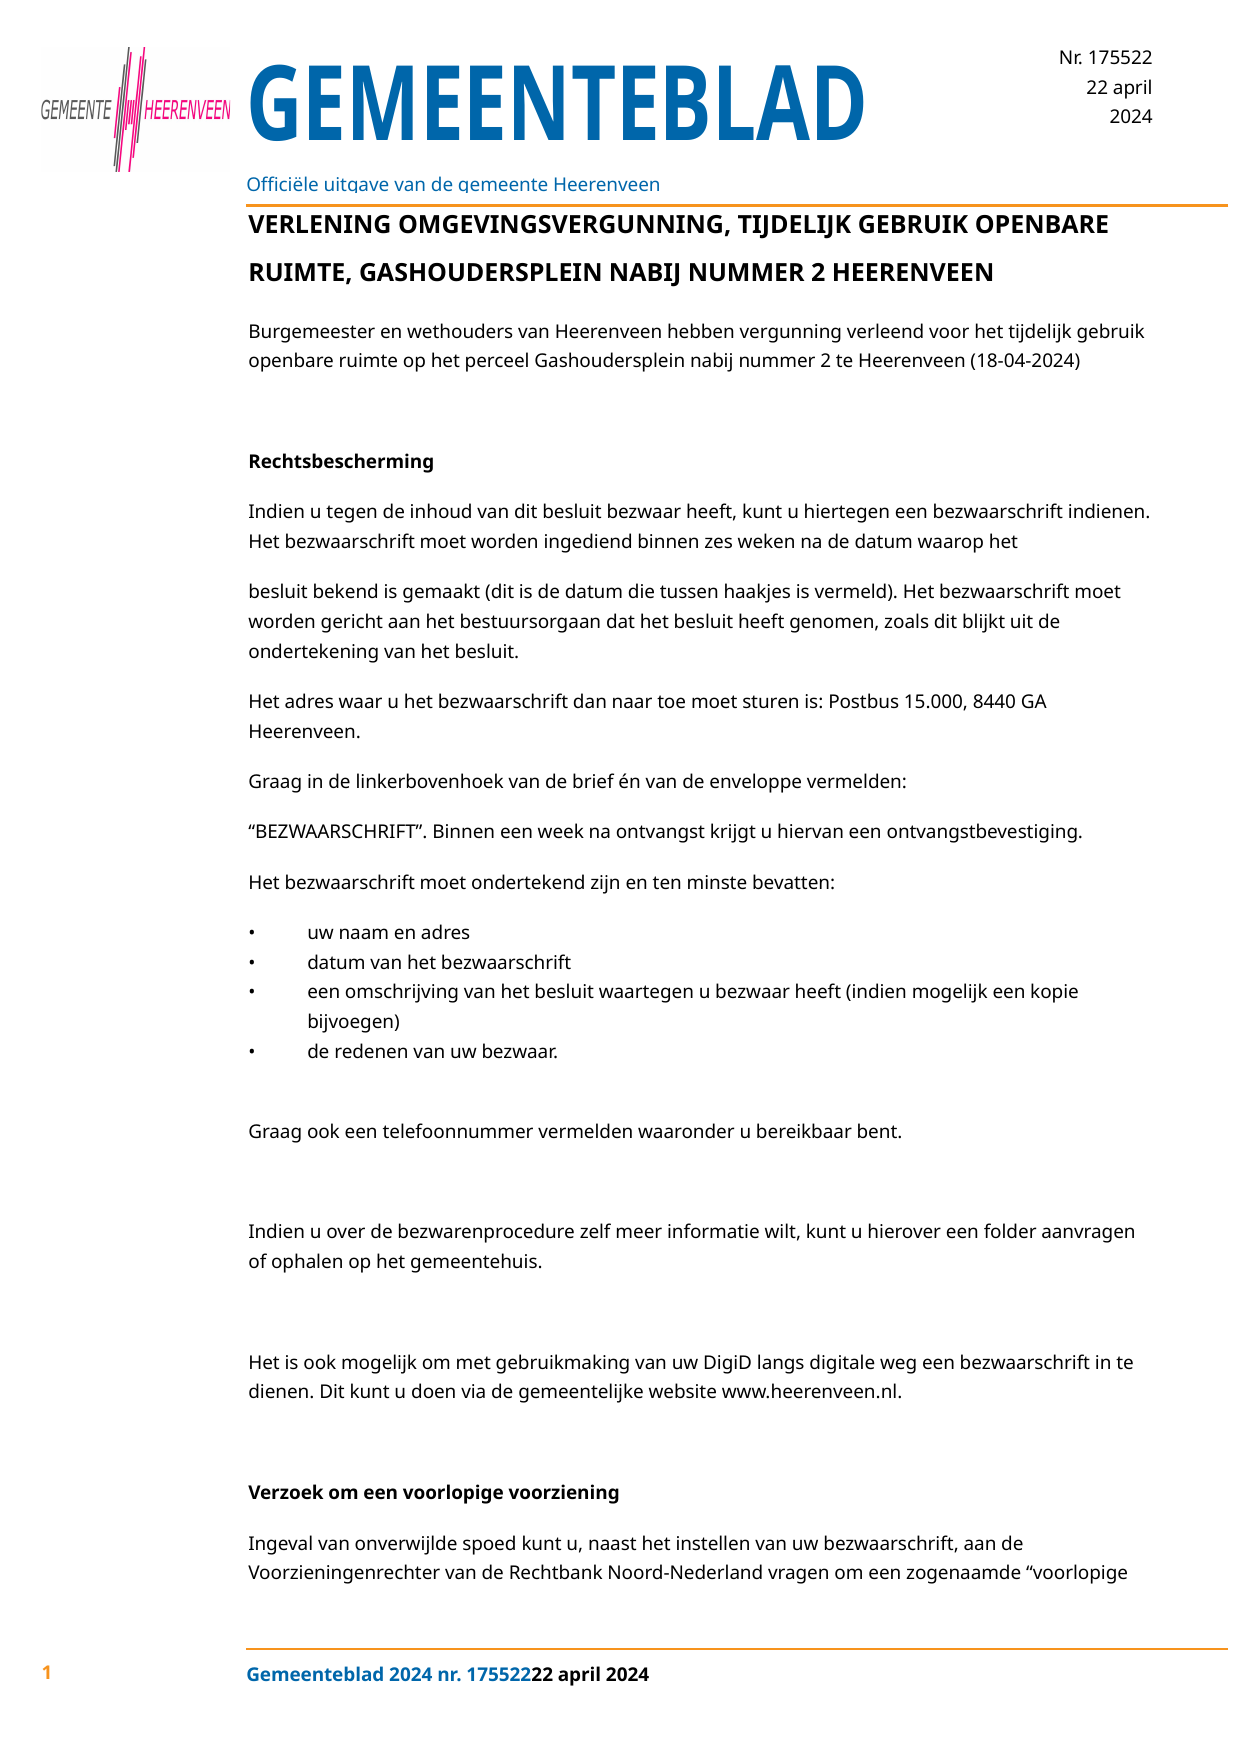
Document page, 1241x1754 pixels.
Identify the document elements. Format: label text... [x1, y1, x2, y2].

text Burgemeester en wethouders van Heerenveen hebben vergunning verleend voor het tijdelijk gebruik openbare ruimte op het perceel Gashoudersplein nabij nummer 2 te Heerenveen (18-04-2024) [248, 318, 1152, 373]
text Het adres waar u het bezwaarschrift dan naar toe moet sturen is: Postbus 15.000, 8440 GA Heerenveen. [248, 688, 1152, 744]
text Het bezwaarschrift moet ondertekend zijn en ten minste bevatten: [248, 869, 1152, 895]
text besluit bekend is gemaakt (dit is de datum die tussen haakjes is vermeld). Het bezwaarschrift moet worden gericht aan het bestuursorgaan dat het besluit heeft genomen, zoals dit blijkt uit de ondertekening van het besluit. [248, 579, 1152, 664]
text Verzoek om een voorlopige voorziening [248, 1479, 1152, 1505]
list datum van het bezwaarschrift [248, 949, 1152, 975]
text Indien u over de bezwarenprocedure zelf meer informatie wilt, kunt u hierover een folder aanvragen of ophalen op het gemeentehuis. [248, 1219, 1152, 1274]
text Rechtsbescherming [248, 448, 1152, 474]
text Indien u tegen de inhoud van dit besluit bezwaar heeft, kunt u hiertegen een bezwaarschrift indienen. Het bezwaarschrift moet worden ingediend binnen zes weken na de datum waarop het [248, 499, 1152, 554]
list de redenen van uw bezwaar. [248, 1038, 1152, 1064]
list een omschrijving van het besluit waartegen u bezwaar heeft (indien mogelijk een kopie bijvoegen) [248, 979, 1152, 1034]
list uw naam en adres [248, 919, 1152, 945]
text Graag in de linkerbovenhoek van de brief én van de enveloppe vermelden: [248, 768, 1152, 794]
text “BEZWAARSCHRIFT”. Binnen een week na ontvangst krijgt u hiervan een ontvangstbevestiging. [248, 819, 1152, 844]
picture [41, 47, 231, 172]
text Het is ook mogelijk om met gebruikmaking van uw DigiD langs digitale weg een bezwaarschrift in te dienen. Dit kunt u doen via de gemeentelijke website www.heerenveen.nl. [248, 1349, 1152, 1404]
text Graag ook een telefoonnummer vermelden waaronder u bereikbaar bent. [248, 1118, 1152, 1144]
text VERLENING OMGEVINGSVERGUNNING, TIJDELIJK GEBRUIK OPENBARE RUIMTE, GASHOUDERSPLEIN NABIJ NUMMER 2 HEERENVEEN [248, 207, 1152, 288]
text Ingeval van onverwijlde spoed kunt u, naast het instellen van uw bezwaarschrift, aan de Voorzieningenrechter van de Rechtbank Noord-Nederland vragen om een zogenaamde “voorlopige [248, 1530, 1152, 1585]
